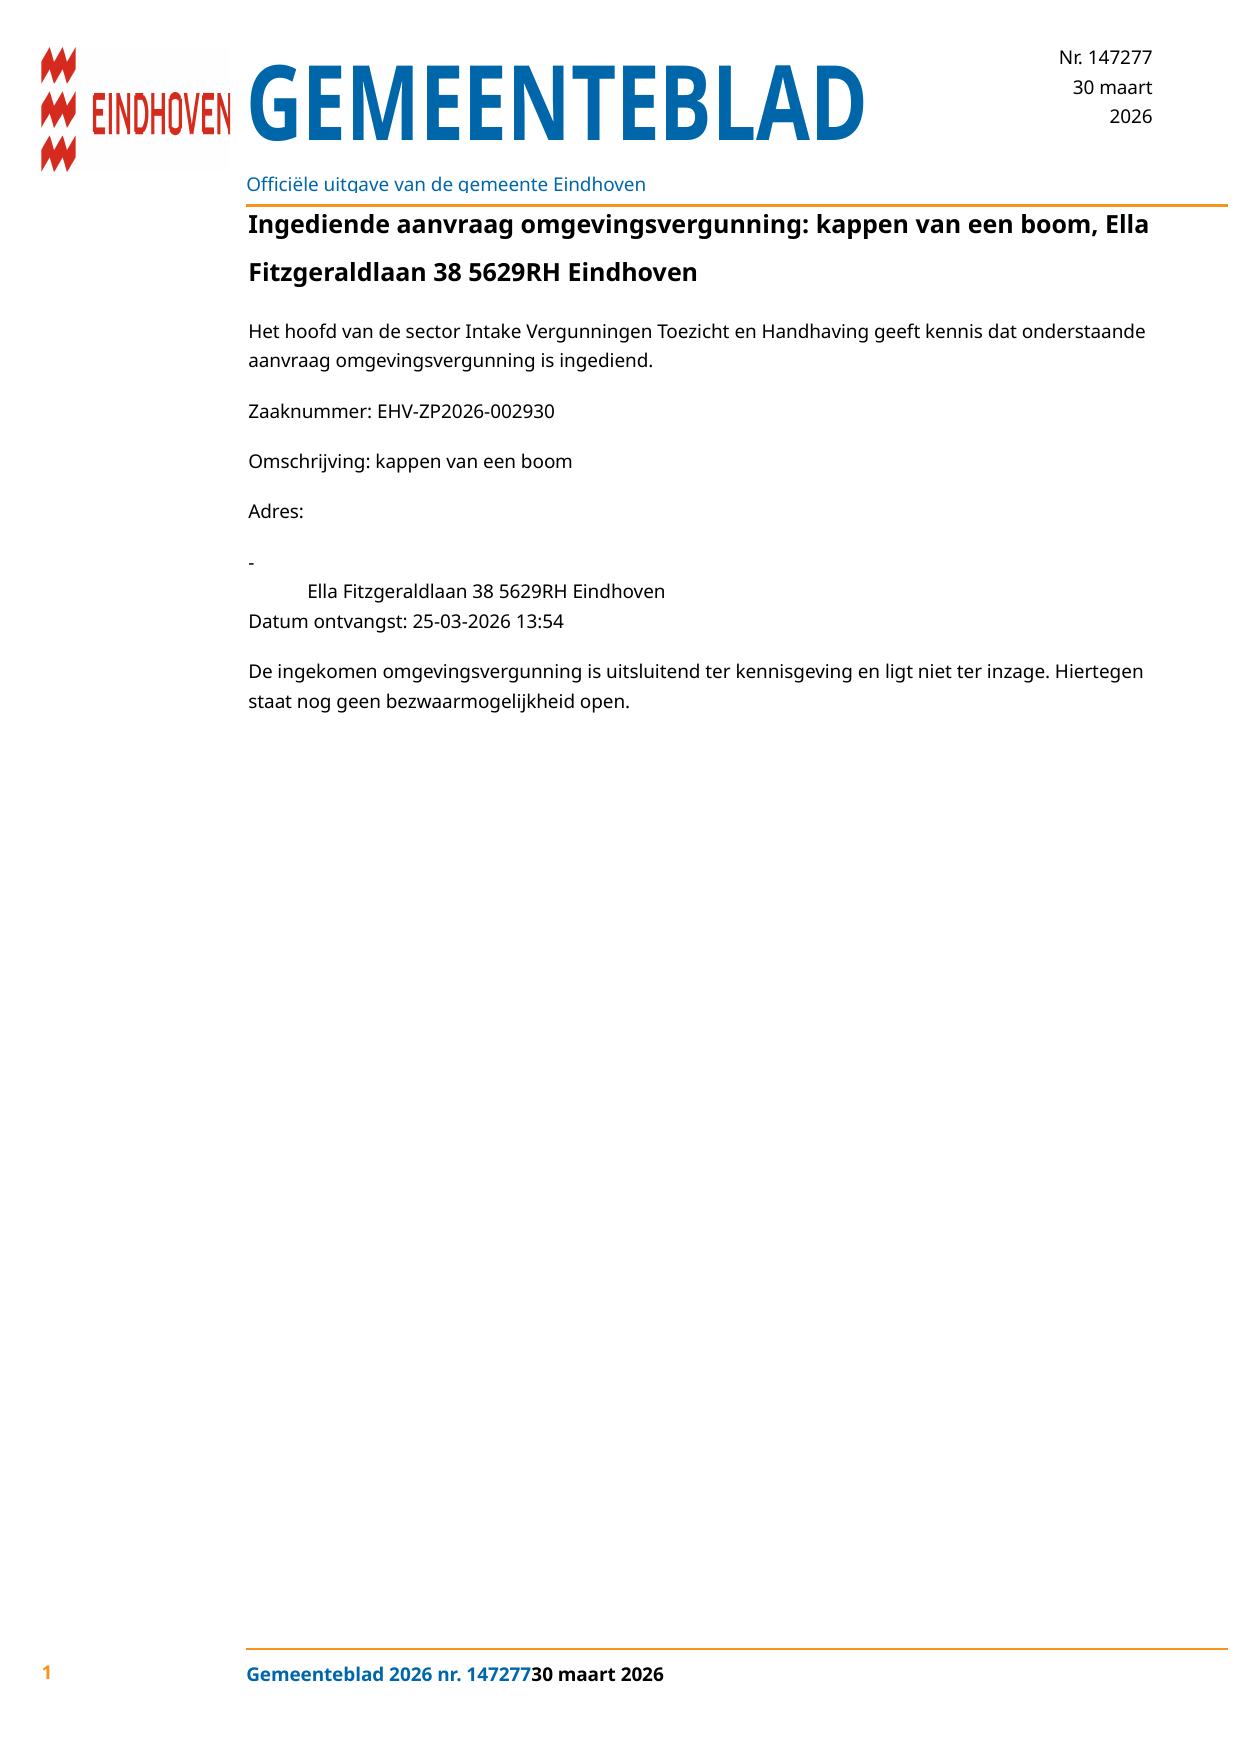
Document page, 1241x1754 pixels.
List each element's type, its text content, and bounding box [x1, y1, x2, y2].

text Omschrijving: kappen van een boom [248, 448, 1152, 474]
text Adres: [248, 499, 1152, 524]
text Zaaknummer: EHV-ZP2026-002930 [248, 398, 1152, 424]
list Ella Fitzgeraldlaan 38 5629RH Eindhoven [248, 579, 1152, 604]
text Het hoofd van de sector Intake Vergunningen Toezicht en Handhaving geeft kennis dat onderstaande aanvraag omgevingsvergunning is ingediend. [248, 318, 1152, 373]
text Datum ontvangst: 25-03-2026 13:54 [248, 608, 1152, 634]
text Ingediende aanvraag omgevingsvergunning: kappen van een boom, Ella Fitzgeraldlaan 38 5629RH Eindhoven [248, 207, 1152, 288]
picture [41, 47, 231, 172]
text De ingekomen omgevingsvergunning is uitsluitend ter kennisgeving en ligt niet ter inzage. Hiertegen staat nog geen bezwaarmogelijkheid open. [248, 659, 1152, 714]
